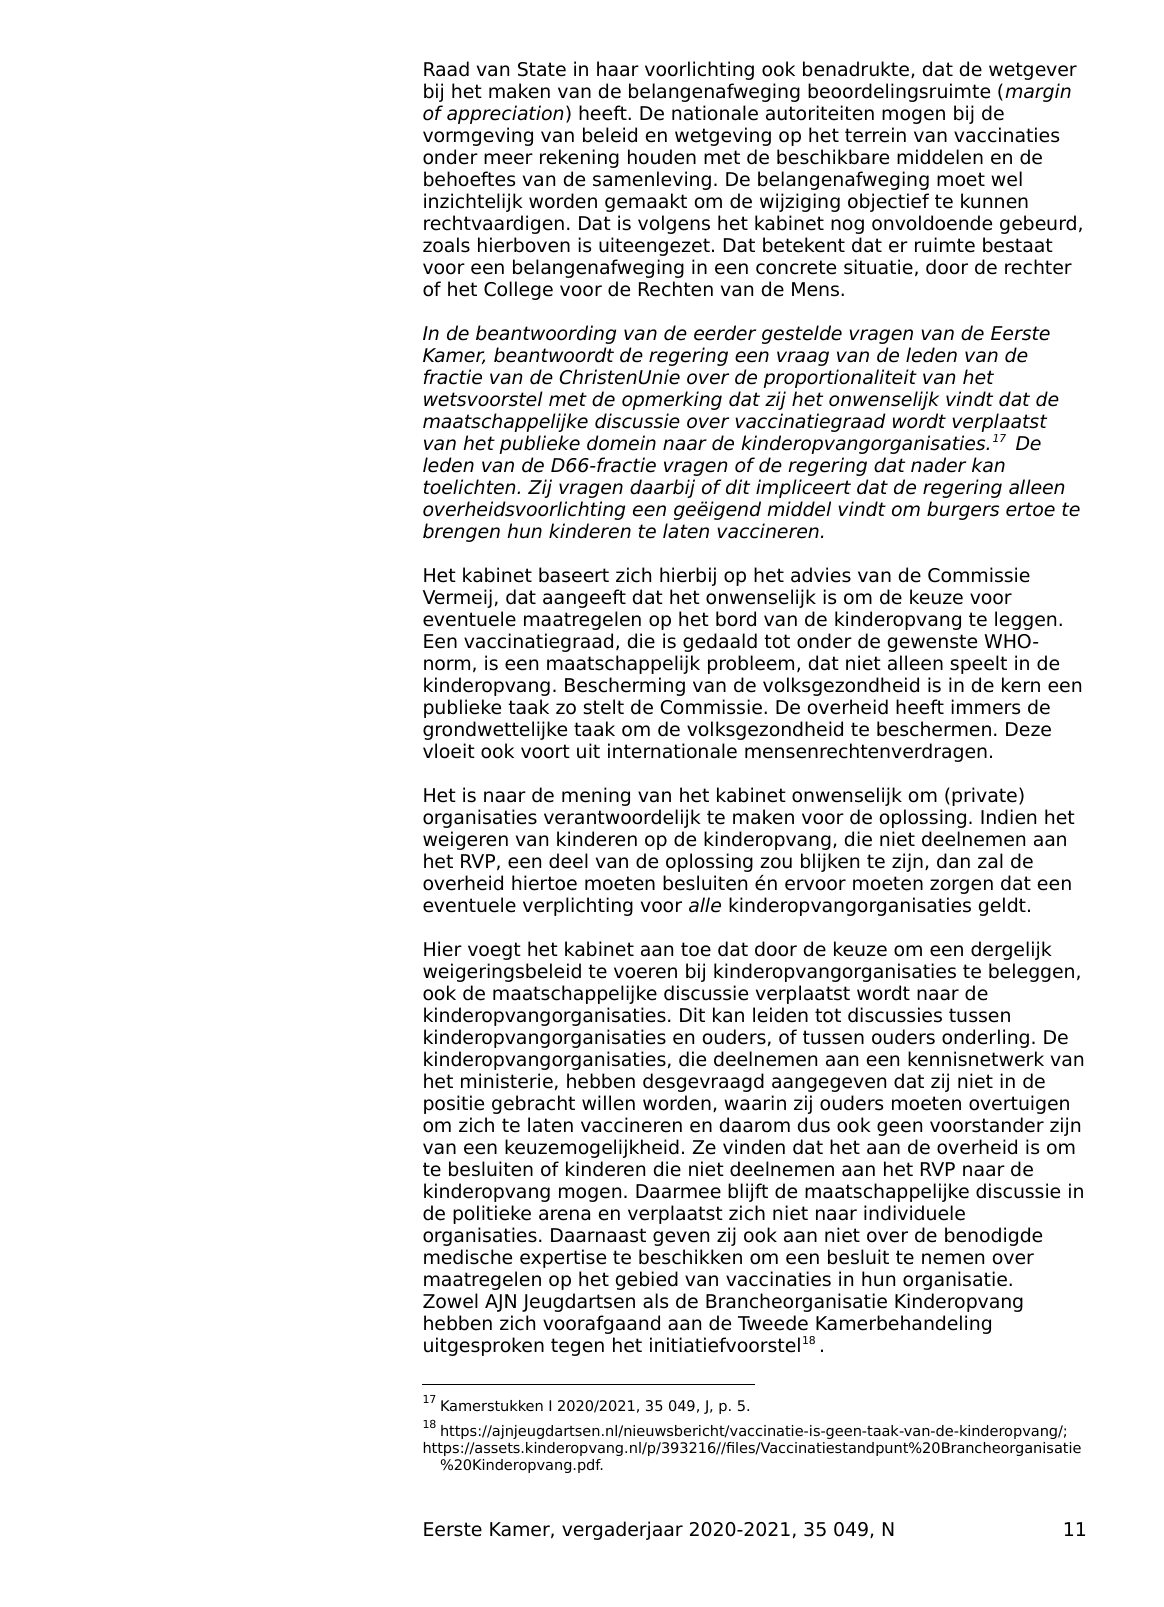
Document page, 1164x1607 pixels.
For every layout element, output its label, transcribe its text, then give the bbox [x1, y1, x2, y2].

text Het kabinet baseert zich hierbij op het advies van de Commissie Vermeij, dat aangeeft dat het onwenselijk is om de keuze voor eventuele maatregelen op het bord van de kinderopvang te leggen. Een vaccinatiegraad, die is gedaald tot onder de gewenste WHO-norm, is een maatschappelijk probleem, dat niet alleen speelt in de kinderopvang. Bescherming van de volksgezondheid is in de kern een publieke taak zo stelt de Commissie. De overheid heeft immers de grondwettelijke taak om de volksgezondheid te beschermen. Deze vloeit ook voort uit internationale mensenrechtenverdragen. [422, 565, 1087, 763]
text Het is naar de mening van het kabinet onwenselijk om (private) organisaties verantwoordelijk te maken voor de oplossing. Indien het weigeren van kinderen op de kinderopvang, die niet deelnemen aan het RVP, een deel van de oplossing zou blijken te zijn, dan zal de overheid hiertoe moeten besluiten én ervoor moeten zorgen dat een eventuele verplichting voor alle kinderopvangorganisaties geldt. [422, 785, 1087, 917]
text Kamerstukken I 2020/2021, 35 049, J, p. 5. [422, 1393, 1087, 1416]
text https://ajnjeugdartsen.nl/nieuwsbericht/vaccinatie-is-geen-taak-van-de-kinderopvang/; [422, 1418, 1087, 1441]
text Raad van State in haar voorlichting ook benadrukte, dat de wetgever bij het maken van de belangenafweging beoordelingsruimte (margin of appreciation) heeft. De nationale autoriteiten mogen bij de vormgeving van beleid en wetgeving op het terrein van vaccinaties onder meer rekening houden met de beschikbare middelen en de behoeftes van de samenleving. De belangenafweging moet wel inzichtelijk worden gemaakt om de wijziging objectief te kunnen rechtvaardigen. Dat is volgens het kabinet nog onvoldoende gebeurd, zoals hierboven is uiteengezet. Dat betekent dat er ruimte bestaat voor een belangenafweging in een concrete situatie, door de rechter of het College voor de Rechten van de Mens. [422, 59, 1087, 301]
text https://assets.kinderopvang.nl/p/393216//files/Vaccinatiestandpunt%20Brancheorganisatie%20Kinderopvang.pdf. [422, 1441, 1087, 1474]
text Zowel AJN Jeugdartsen als de Brancheorganisatie Kinderopvang hebben zich voorafgaand aan de Tweede Kamerbehandeling uitgesproken tegen het initiatiefvoorstel. [422, 1291, 1087, 1357]
text In de beantwoording van de eerder gestelde vragen van de Eerste Kamer, beantwoordt de regering een vraag van de leden van de fractie van de ChristenUnie over de proportionaliteit van het wetsvoorstel met de opmerking dat zij het onwenselijk vindt dat de maatschappelijke discussie over vaccinatiegraad wordt verplaatst van het publieke domein naar de kinderopvangorganisaties. De leden van de D66-fractie vragen of de regering dat nader kan toelichten. Zij vragen daarbij of dit impliceert dat de regering alleen overheidsvoorlichting een geëigend middel vindt om burgers ertoe te brengen hun kinderen te laten vaccineren. [422, 323, 1087, 543]
text Hier voegt het kabinet aan toe dat door de keuze om een dergelijk weigeringsbeleid te voeren bij kinderopvangorganisaties te beleggen, ook de maatschappelijke discussie verplaatst wordt naar de kinderopvangorganisaties. Dit kan leiden tot discussies tussen kinderopvangorganisaties en ouders, of tussen ouders onderling. De kinderopvangorganisaties, die deelnemen aan een kennisnetwerk van het ministerie, hebben desgevraagd aangegeven dat zij niet in de positie gebracht willen worden, waarin zij ouders moeten overtuigen om zich te laten vaccineren en daarom dus ook geen voorstander zijn van een keuzemogelijkheid. Ze vinden dat het aan de overheid is om te besluiten of kinderen die niet deelnemen aan het RVP naar de kinderopvang mogen. Daarmee blijft de maatschappelijke discussie in de politieke arena en verplaatst zich niet naar individuele organisaties. Daarnaast geven zij ook aan niet over de benodigde medische expertise te beschikken om een besluit te nemen over maatregelen op het gebied van vaccinaties in hun organisatie. [422, 939, 1087, 1291]
